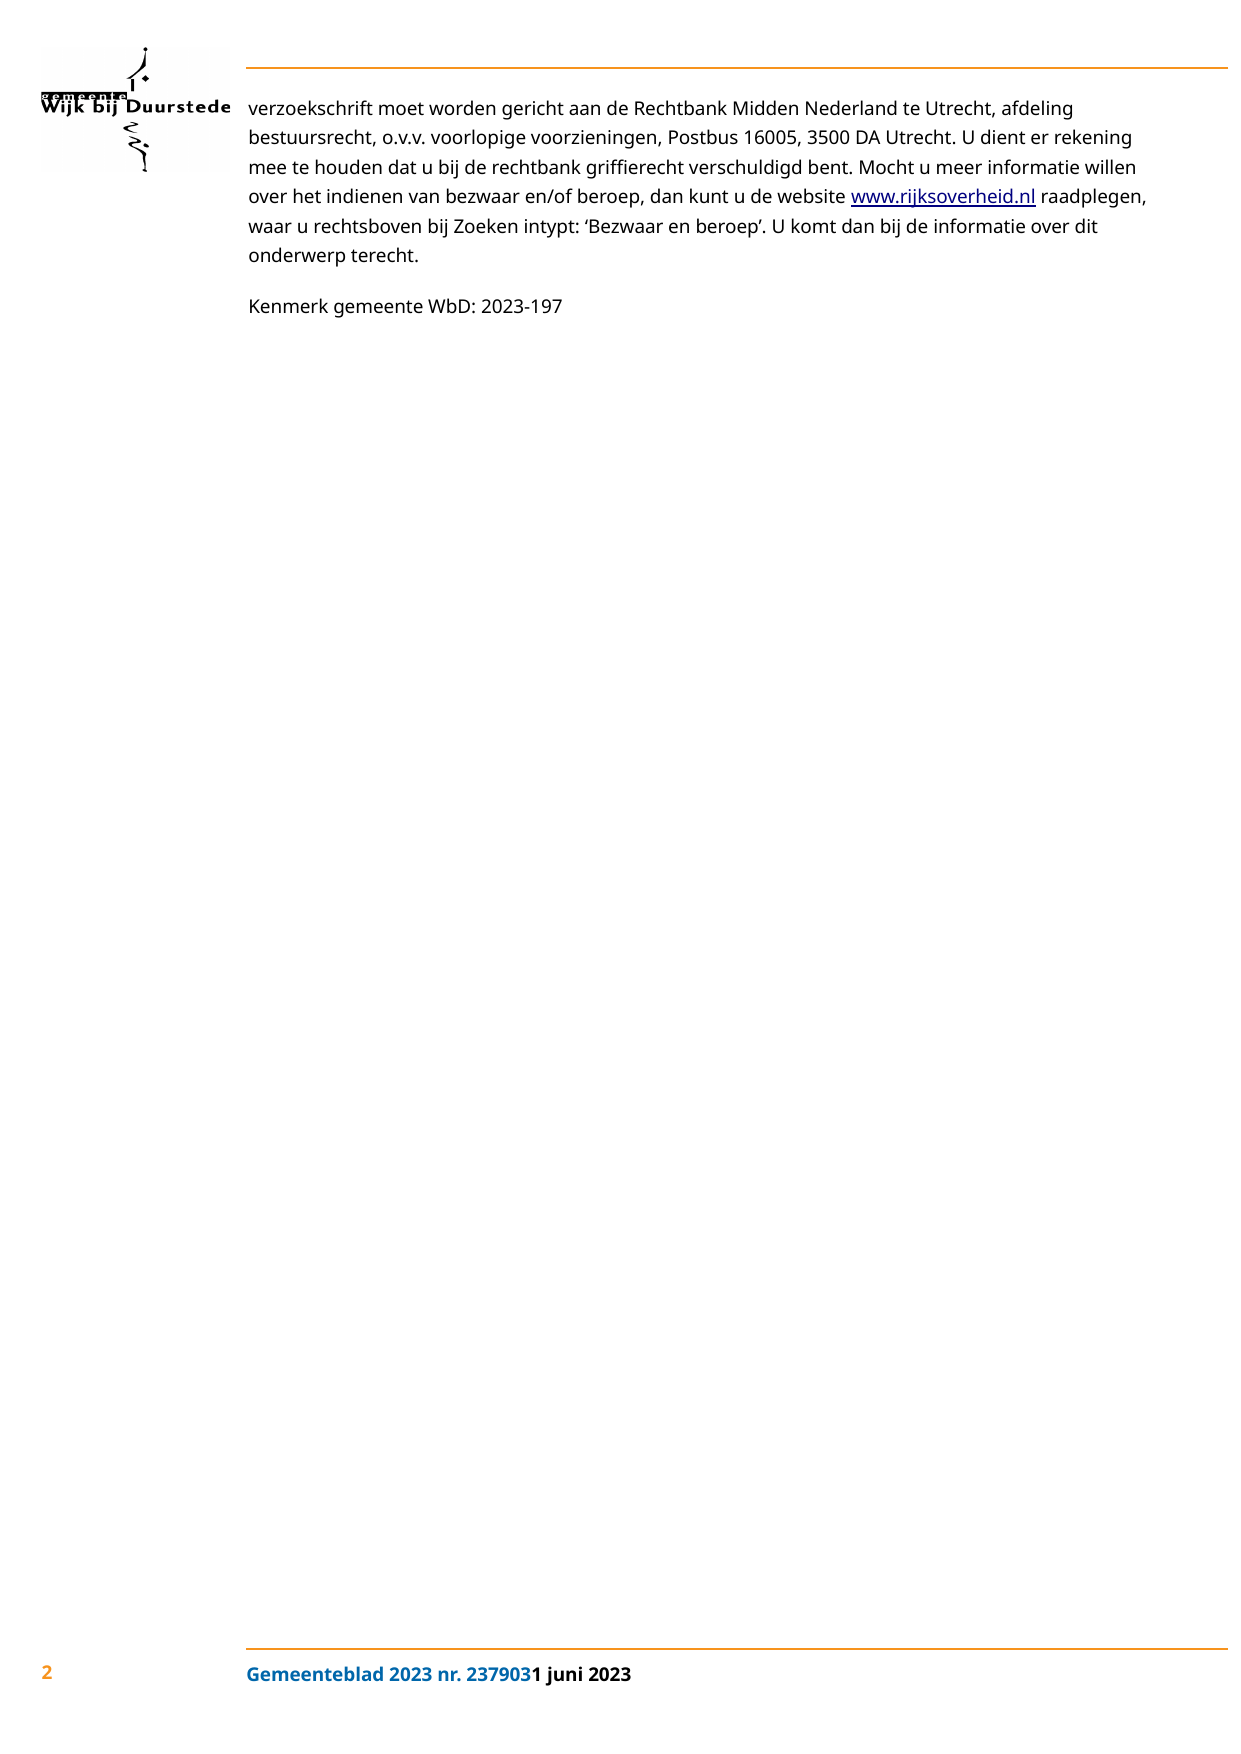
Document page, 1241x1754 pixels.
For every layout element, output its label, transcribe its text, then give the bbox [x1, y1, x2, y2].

picture [41, 47, 231, 172]
text Kenmerk gemeente WbD: 2023-197 [248, 293, 1152, 319]
text verzoekschrift moet worden gericht aan de Rechtbank Midden Nederland te Utrecht, afdeling bestuursrecht, o.v.v. voorlopige voorzieningen, Postbus 16005, 3500 DA Utrecht. U dient er rekening mee te houden dat u bij de rechtbank griffierecht verschuldigd bent. Mocht u meer informatie willen over het indienen van bezwaar en/of beroep, dan kunt u de website www.rijksoverheid.nl raadplegen, waar u rechtsboven bij Zoeken intypt: ‘Bezwaar en beroep’. U komt dan bij de informatie over dit onderwerp terecht. [248, 95, 1152, 268]
